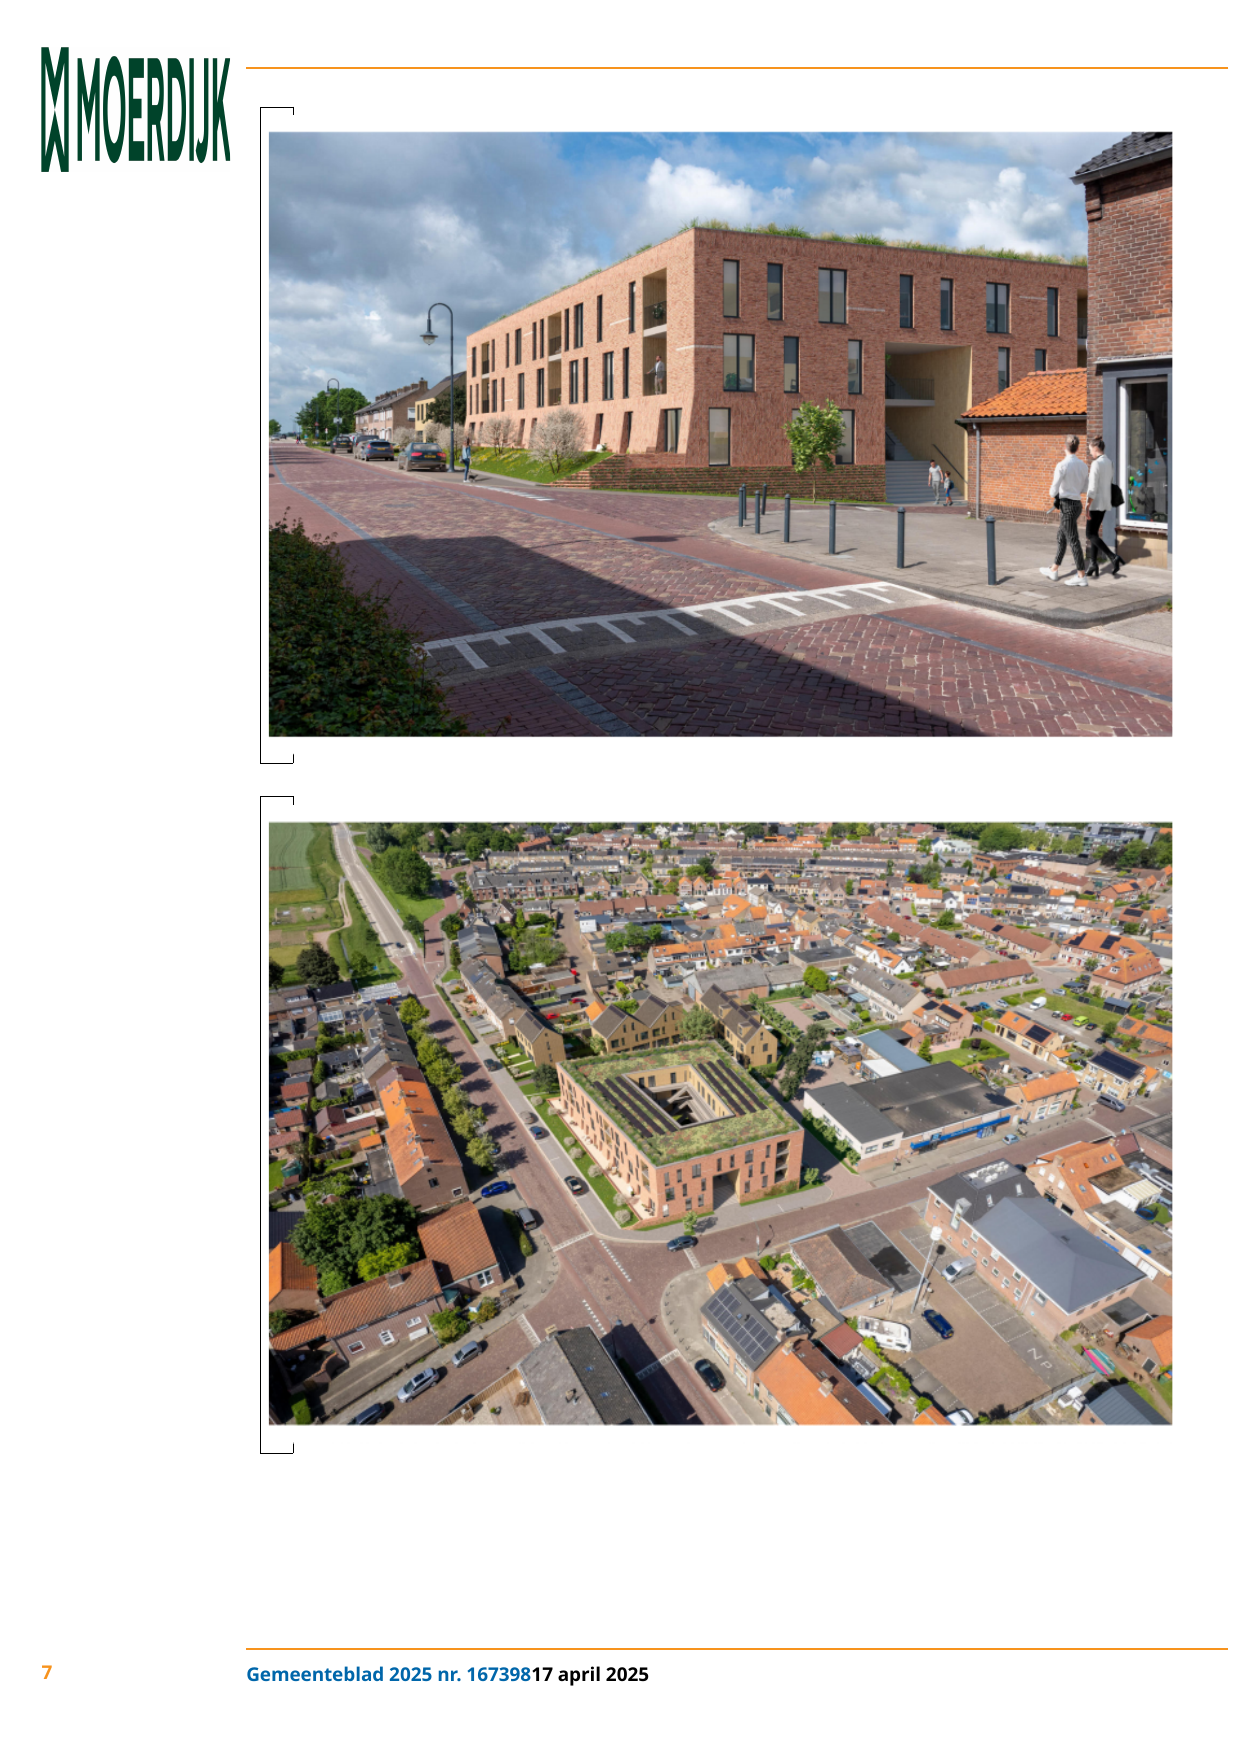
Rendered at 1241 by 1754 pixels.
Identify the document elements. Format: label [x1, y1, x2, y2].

picture [41, 47, 231, 172]
picture [268, 115, 1173, 755]
picture [268, 805, 1173, 1444]
